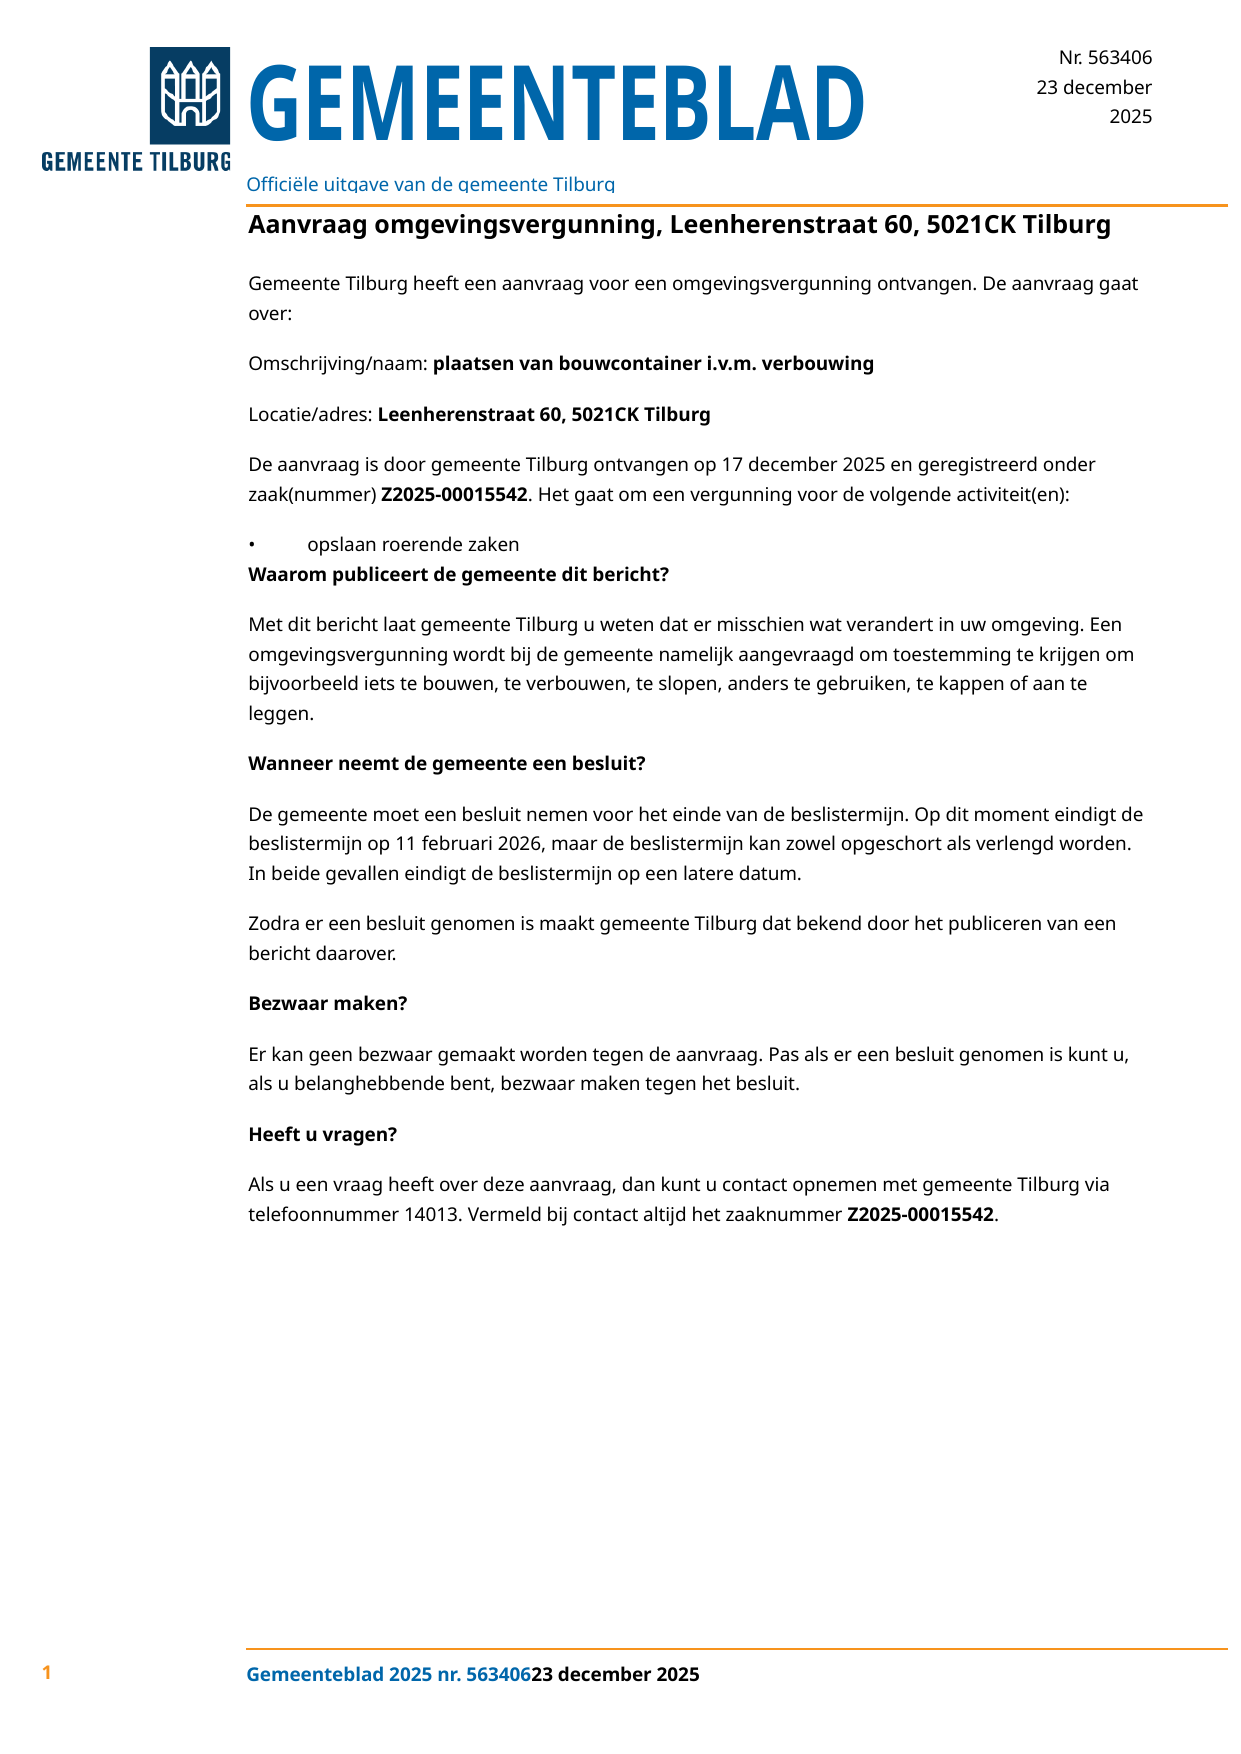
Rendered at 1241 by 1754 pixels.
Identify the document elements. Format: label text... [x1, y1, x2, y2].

picture [41, 47, 231, 172]
text Gemeente Tilburg heeft een aanvraag voor een omgevingsvergunning ontvangen. De aanvraag gaat over: [248, 270, 1152, 326]
text De aanvraag is door gemeente Tilburg ontvangen op 17 december 2025 en geregistreerd onder zaak(nummer) Z2025-00015542. Het gaat om een vergunning voor de volgende activiteit(en): [248, 451, 1152, 506]
text Er kan geen bezwaar gemaakt worden tegen de aanvraag. Pas als er een besluit genomen is kunt u, als u belanghebbende bent, bezwaar maken tegen het besluit. [248, 1041, 1152, 1096]
text Als u een vraag heeft over deze aanvraag, dan kunt u contact opnemen met gemeente Tilburg via telefoonnummer 14013. Vermeld bij contact altijd het zaaknummer Z2025-00015542. [248, 1171, 1152, 1226]
text Bezwaar maken? [248, 990, 1152, 1016]
text Omschrijving/naam: plaatsen van bouwcontainer i.v.m. verbouwing [248, 350, 1152, 376]
text Wanneer neemt de gemeente een besluit? [248, 750, 1152, 776]
text De gemeente moet een besluit nemen voor het einde van de beslistermijn. Op dit moment eindigt de beslistermijn op 11 februari 2026, maar de beslistermijn kan zowel opgeschort als verlengd worden. In beide gevallen eindigt de beslistermijn op een latere datum. [248, 801, 1152, 886]
text Waarom publiceert de gemeente dit bericht? [248, 561, 1152, 586]
text Met dit bericht laat gemeente Tilburg u weten dat er misschien wat verandert in uw omgeving. Een omgevingsvergunning wordt bij de gemeente namelijk aangevraagd om toestemming te krijgen om bijvoorbeeld iets te bouwen, te verbouwen, te slopen, anders te gebruiken, te kappen of aan te leggen. [248, 611, 1152, 726]
list opslaan roerende zaken [248, 531, 1152, 557]
text Zodra er een besluit genomen is maakt gemeente Tilburg dat bekend door het publiceren van een bericht daarover. [248, 910, 1152, 966]
text Locatie/adres: Leenherenstraat 60, 5021CK Tilburg [248, 401, 1152, 426]
text Aanvraag omgevingsvergunning, Leenherenstraat 60, 5021CK Tilburg [248, 207, 1152, 241]
text Heeft u vragen? [248, 1121, 1152, 1146]
